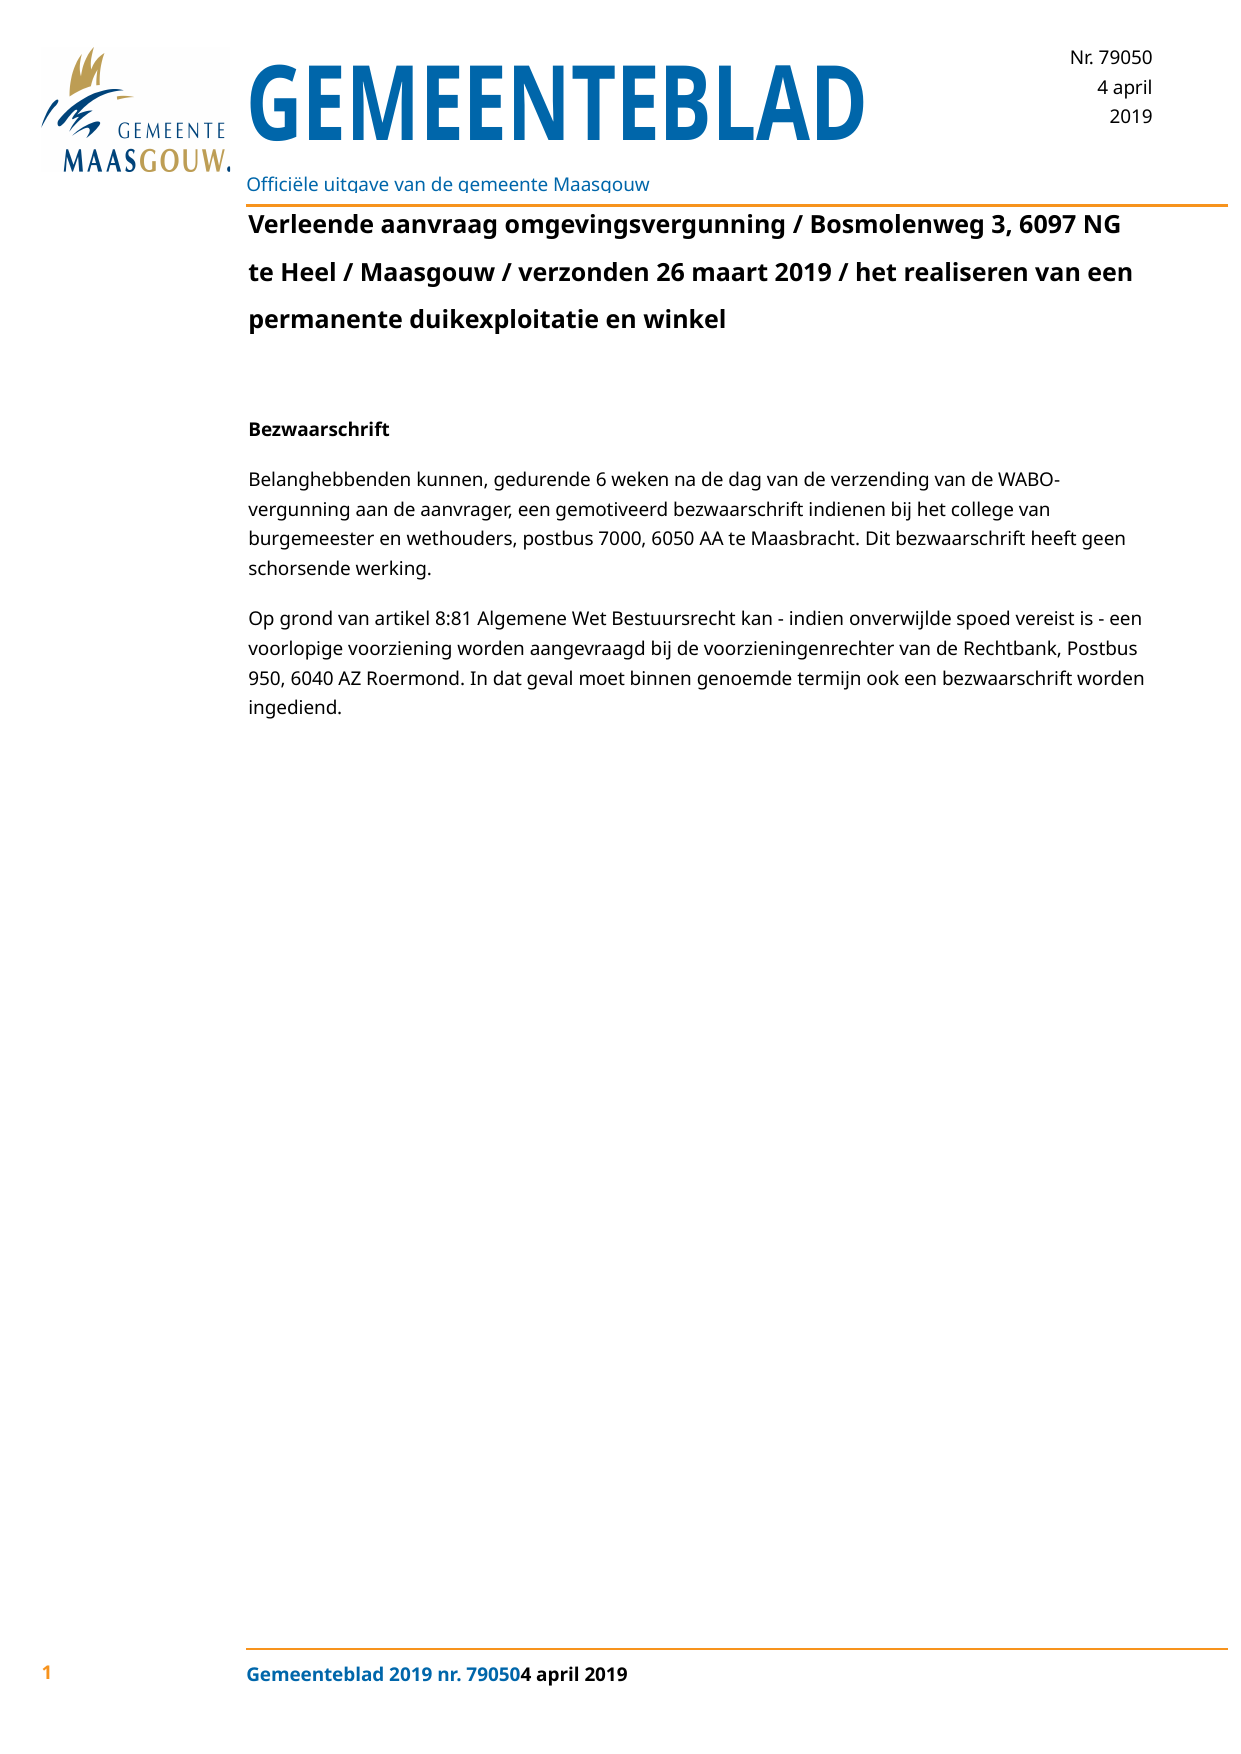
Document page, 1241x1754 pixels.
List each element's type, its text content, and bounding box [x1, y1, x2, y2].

text Op grond van artikel 8:81 Algemene Wet Bestuursrecht kan - indien onverwijlde spoed vereist is - een voorlopige voorziening worden aangevraagd bij de voorzieningenrechter van de Rechtbank, Postbus 950, 6040 AZ Roermond. In dat geval moet binnen genoemde termijn ook een bezwaarschrift worden ingediend. [248, 606, 1152, 720]
text Belanghebbenden kunnen, gedurende 6 weken na de dag van de verzending van de WABO-vergunning aan de aanvrager, een gemotiveerd bezwaarschrift indienen bij het college van burgemeester en wethouders, postbus 7000, 6050 AA te Maasbracht. Dit bezwaarschrift heeft geen schorsende werking. [248, 466, 1152, 581]
text Bezwaarschrift [248, 416, 1152, 442]
picture [41, 47, 231, 172]
text Verleende aanvraag omgevingsvergunning / Bosmolenweg 3, 6097 NG te Heel / Maasgouw / verzonden 26 maart 2019 / het realiseren van een permanente duikexploitatie en winkel [248, 207, 1152, 336]
